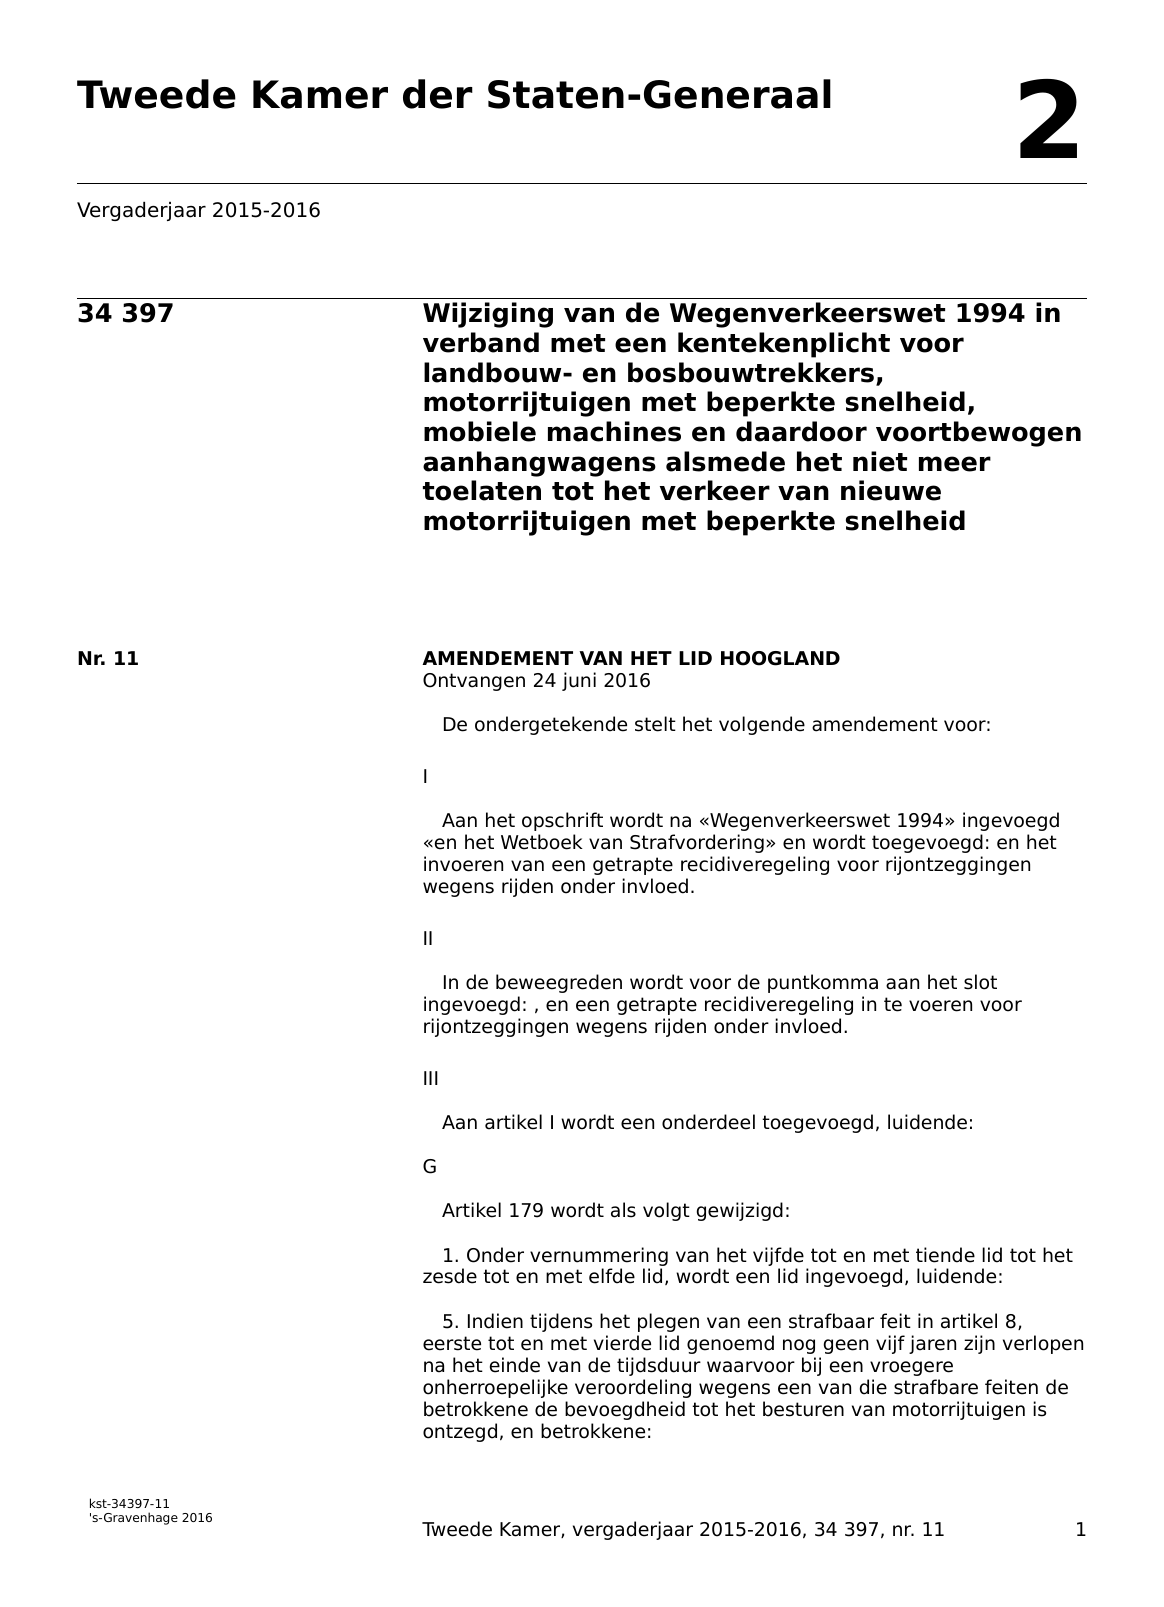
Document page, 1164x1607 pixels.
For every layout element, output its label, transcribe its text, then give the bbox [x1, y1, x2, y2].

text Aan artikel I wordt een onderdeel toegevoegd, luidende: [422, 1112, 1087, 1134]
subtitle I [422, 766, 1087, 788]
subtitle 34 397 Wijziging van de Wegenverkeerswet 1994 in verband met een kentekenplicht voor landbouw- en bosbouwtrekkers, motorrijtuigen met beperkte snelheid, mobiele machines en daardoor voortbewogen aanhangwagens alsmede het niet meer toelaten tot het verkeer van nieuwe motorrijtuigen met beperkte snelheid [77, 299, 1087, 536]
text 5. Indien tijdens het plegen van een strafbaar feit in artikel 8, eerste tot en met vierde lid genoemd nog geen vijf jaren zijn verlopen na het einde van de tijdsduur waarvoor bij een vroegere onherroepelijke veroordeling wegens een van die strafbare feiten de betrokkene de bevoegdheid tot het besturen van motorrijtuigen is ontzegd, en betrokkene: [422, 1311, 1087, 1442]
text 's-Gravenhage 2016 [88, 1511, 323, 1525]
table_header Tweede Kamer der Staten-Generaal [77, 59, 886, 183]
text Ontvangen 24 juni 2016 [422, 669, 1087, 691]
subtitle III [422, 1068, 1087, 1090]
subtitle Nr. 11 AMENDEMENT VAN HET LID HOOGLAND [77, 647, 1087, 669]
text kst-34397-11 [88, 1497, 323, 1511]
text Aan het opschrift wordt na «Wegenverkeerswet 1994» ingevoegd «en het Wetboek van Strafvordering» en wordt toegevoegd: en het invoeren van een getrapte recidiveregeling voor rijontzeggingen wegens rijden onder invloed. [422, 810, 1087, 898]
text G [422, 1156, 1087, 1178]
table_header 2 [886, 59, 1087, 183]
table_cell Vergaderjaar 2015-2016 [77, 184, 1087, 298]
subtitle II [422, 928, 1087, 950]
text Artikel 179 wordt als volgt gewijzigd: [422, 1200, 1087, 1222]
text 1. Onder vernummering van het vijfde tot en met tiende lid tot het zesde tot en met elfde lid, wordt een lid ingevoegd, luidende: [422, 1244, 1087, 1288]
text In de beweegreden wordt voor de puntkomma aan het slot ingevoegd: , en een getrapte recidiveregeling in te voeren voor rijontzeggingen wegens rijden onder invloed. [422, 972, 1087, 1038]
text De ondergetekende stelt het volgende amendement voor: [422, 714, 1087, 736]
